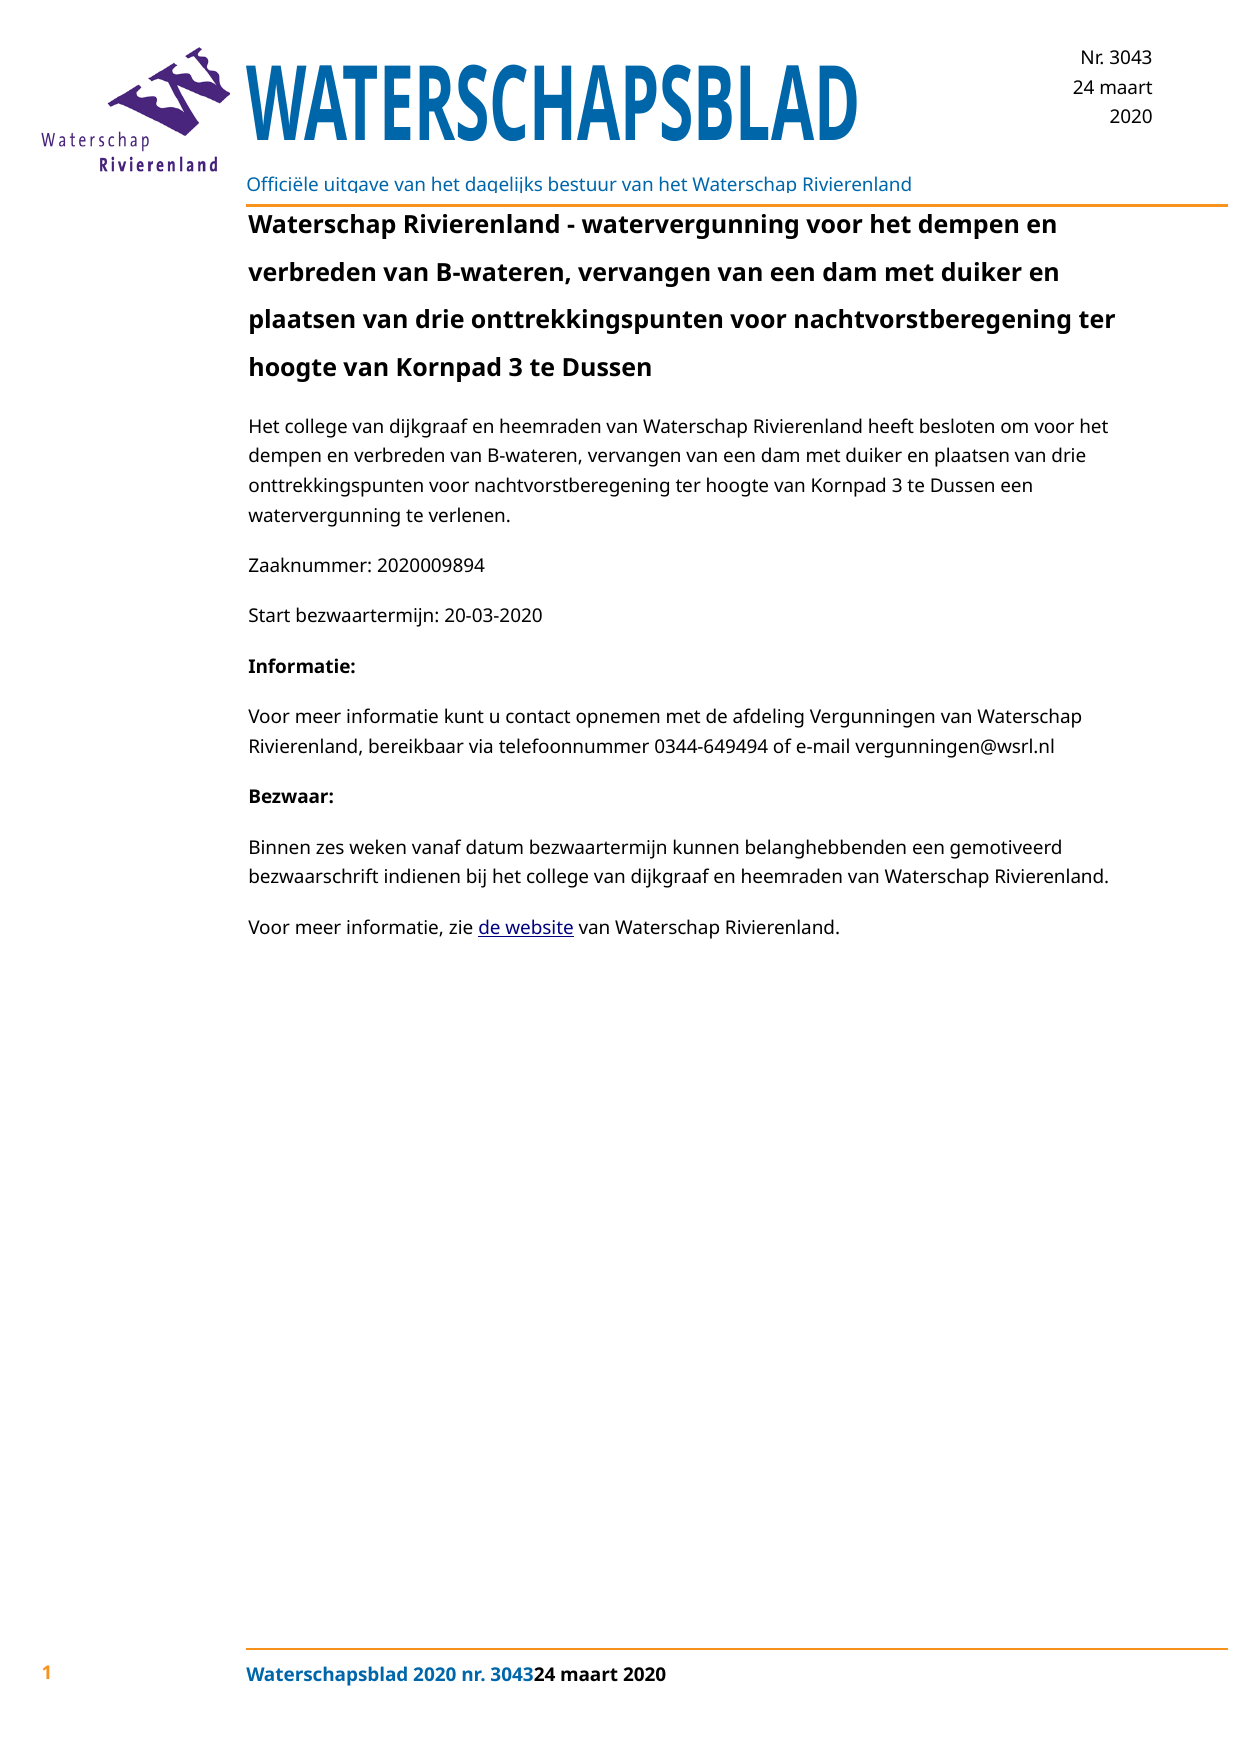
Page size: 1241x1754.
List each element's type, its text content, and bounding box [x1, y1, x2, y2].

text Start bezwaartermijn: 20-03-2020 [248, 603, 1152, 628]
text Het college van dijkgraaf en heemraden van Waterschap Rivierenland heeft besloten om voor het dempen en verbreden van B-wateren, vervangen van een dam met duiker en plaatsen van drie onttrekkingspunten voor nachtvorstberegening ter hoogte van Kornpad 3 te Dussen een watervergunning te verlenen. [248, 413, 1152, 528]
text Voor meer informatie kunt u contact opnemen met de afdeling Vergunningen van Waterschap Rivierenland, bereikbaar via telefoonnummer 0344-649494 of e-mail vergunningen@wsrl.nl [248, 703, 1152, 759]
picture [41, 47, 231, 172]
text Voor meer informatie, zie de website van Waterschap Rivierenland. [248, 914, 1152, 940]
text Binnen zes weken vanaf datum bezwaartermijn kunnen belanghebbenden een gemotiveerd bezwaarschrift indienen bij het college van dijkgraaf en heemraden van Waterschap Rivierenland. [248, 834, 1152, 889]
text Informatie: [248, 653, 1152, 679]
text Bezwaar: [248, 783, 1152, 809]
text Waterschap Rivierenland - watervergunning voor het dempen en verbreden van B-wateren, vervangen van een dam met duiker en plaatsen van drie onttrekkingspunten voor nachtvorstberegening ter hoogte van Kornpad 3 te Dussen [248, 207, 1152, 384]
text Zaaknummer: 2020009894 [248, 552, 1152, 578]
